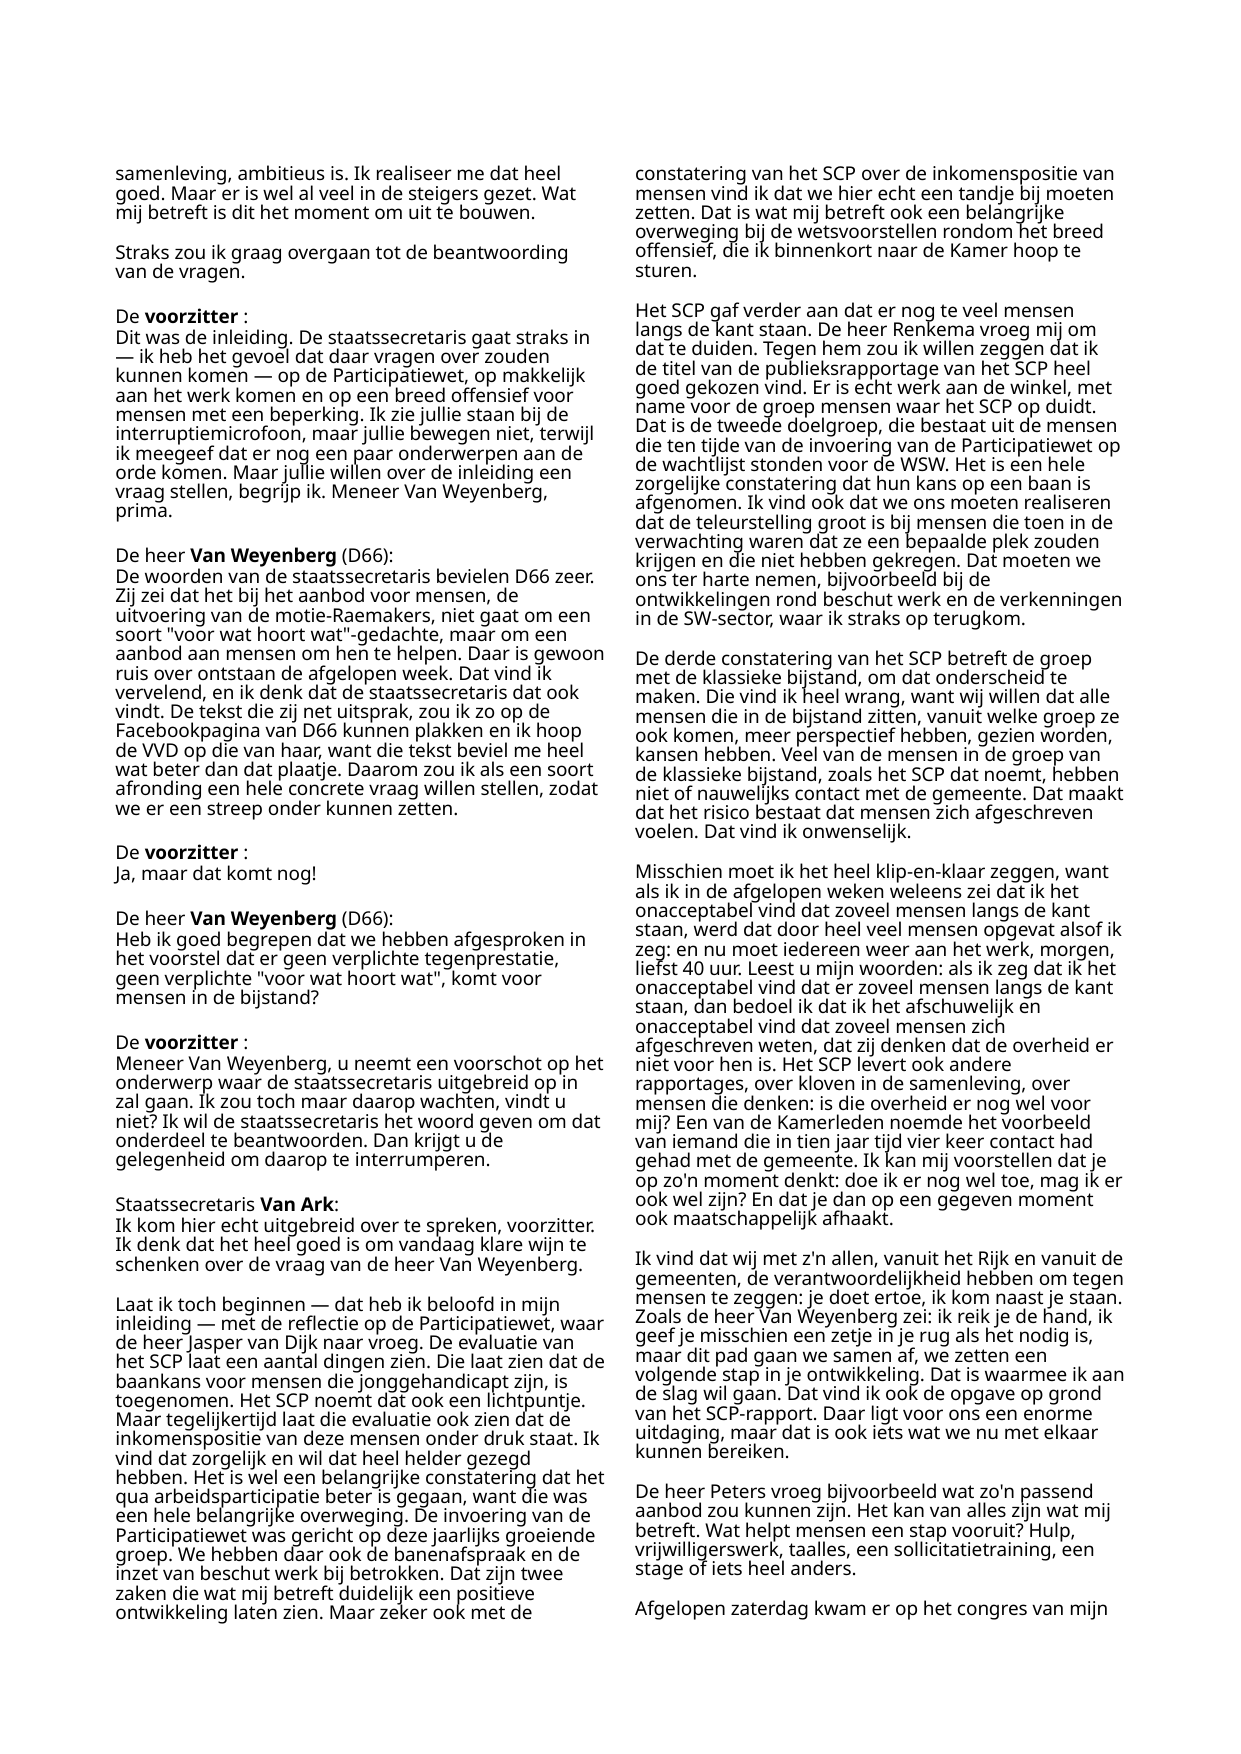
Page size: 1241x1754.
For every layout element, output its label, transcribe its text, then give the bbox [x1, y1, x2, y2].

text Ik kom hier echt uitgebreid over te spreken, voorzitter. Ik denk dat het heel goed is om vandaag klare wijn te schenken over de vraag van de heer Van Weyenberg. [115, 1217, 605, 1275]
text Het SCP gaf verder aan dat er nog te veel mensen langs de kant staan. De heer Renkema vroeg mij om dat te duiden. Tegen hem zou ik willen zeggen dat ik de titel van de publieksrapportage van het SCP heel goed gekozen vind. Er is echt werk aan de winkel, met name voor de groep mensen waar het SCP op duidt. Dat is de tweede doelgroep, die bestaat uit de mensen die ten tijde van de invoering van de Participatiewet op de wachtlijst stonden voor de WSW. Het is een hele zorgelijke constatering dat hun kans op een baan is afgenomen. Ik vind ook dat we ons moeten realiseren dat de teleurstelling groot is bij mensen die toen in de verwachting waren dat ze een bepaalde plek zouden krijgen en die niet hebben gekregen. Dat moeten we ons ter harte nemen, bijvoorbeeld bij de ontwikkelingen rond beschut werk en de verkenningen in de SW-sector, waar ik straks op terugkom. [635, 302, 1125, 629]
text De derde constatering van het SCP betreft de groep met de klassieke bijstand, om dat onderscheid te maken. Die vind ik heel wrang, want wij willen dat alle mensen die in de bijstand zitten, vanuit welke groep ze ook komen, meer perspectief hebben, gezien worden, kansen hebben. Veel van de mensen in de groep van de klassieke bijstand, zoals het SCP dat noemt, hebben niet of nauwelijks contact met de gemeente. Dat maakt dat het risico bestaat dat mensen zich afgeschreven voelen. Dat vind ik onwenselijk. [635, 650, 1125, 843]
text Straks zou ik graag overgaan tot de beantwoording van de vragen. [115, 244, 605, 282]
text Dit was de inleiding. De staatssecretaris gaat straks in — ik heb het gevoel dat daar vragen over zouden kunnen komen — op de Participatiewet, op makkelijk aan het werk komen en op een breed offensief voor mensen met een beperking. Ik zie jullie staan bij de interruptiemicrofoon, maar jullie bewegen niet, terwijl ik meegeef dat er nog een paar onderwerpen aan de orde komen. Maar jullie willen over de inleiding een vraag stellen, begrijp ik. Meneer Van Weyenberg, prima. [115, 329, 605, 522]
text Staatssecretaris Van Ark: [115, 1191, 605, 1217]
text Ja, maar dat komt nog! [115, 865, 605, 884]
text De woorden van de staatssecretaris bevielen D66 zeer. Zij zei dat het bij het aanbod voor mensen, de uitvoering van de motie-Raemakers, niet gaat om een soort "voor wat hoort wat"-gedachte, maar om een aanbod aan mensen om hen te helpen. Daar is gewoon ruis over ontstaan de afgelopen week. Dat vind ik vervelend, en ik denk dat de staatssecretaris dat ook vindt. De tekst die zij net uitsprak, zou ik zo op de Facebookpagina van D66 kunnen plakken en ik hoop de VVD op die van haar, want die tekst beviel me heel wat beter dan dat plaatje. Daarom zou ik als een soort afronding een hele concrete vraag willen stellen, zodat we er een streep onder kunnen zetten. [115, 568, 605, 819]
text constatering van het SCP over de inkomenspositie van mensen vind ik dat we hier echt een tandje bij moeten zetten. Dat is wat mij betreft ook een belangrijke overweging bij de wetsvoorstellen rondom het breed offensief, die ik binnenkort naar de Kamer hoop te sturen. [635, 165, 1125, 281]
text Afgelopen zaterdag kwam er op het congres van mijn [635, 1600, 1125, 1619]
text samenleving, ambitieus is. Ik realiseer me dat heel goed. Maar er is wel al veel in de steigers gezet. Wat mij betreft is dit het moment om uit te bouwen. [115, 165, 605, 223]
text Laat ik toch beginnen — dat heb ik beloofd in mijn inleiding — met de reflectie op de Participatiewet, waar de heer Jasper van Dijk naar vroeg. De evaluatie van het SCP laat een aantal dingen zien. Die laat zien dat de baankans voor mensen die jonggehandicapt zijn, is toegenomen. Het SCP noemt dat ook een lichtpuntje. Maar tegelijkertijd laat die evaluatie ook zien dat de inkomenspositie van deze mensen onder druk staat. Ik vind dat zorgelijk en wil dat heel helder gezegd hebben. Het is wel een belangrijke constatering dat het qua arbeidsparticipatie beter is gegaan, want die was een hele belangrijke overweging. De invoering van de Participatiewet was gericht op deze jaarlijks groeiende groep. We hebben daar ook de banenafspraak en de inzet van beschut werk bij betrokken. Dat zijn twee zaken die wat mij betreft duidelijk een positieve ontwikkeling laten zien. Maar zeker ook met de [115, 1296, 605, 1623]
text De voorzitter : [115, 1029, 605, 1055]
text Ik vind dat wij met z'n allen, vanuit het Rijk en vanuit de gemeenten, de verantwoordelijkheid hebben om tegen mensen te zeggen: je doet ertoe, ik kom naast je staan. Zoals de heer Van Weyenberg zei: ik reik je de hand, ik geef je misschien een zetje in je rug als het nodig is, maar dit pad gaan we samen af, we zetten een volgende stap in je ontwikkeling. Dat is waarmee ik aan de slag wil gaan. Dat vind ik ook de opgave op grond van het SCP-rapport. Daar ligt voor ons een enorme uitdaging, maar dat is ook iets wat we nu met elkaar kunnen bereiken. [635, 1250, 1125, 1462]
text Meneer Van Weyenberg, u neemt een voorschot op het onderwerp waar de staatssecretaris uitgebreid op in zal gaan. Ik zou toch maar daarop wachten, vindt u niet? Ik wil de staatssecretaris het woord geven om dat onderdeel te beantwoorden. Dan krijgt u de gelegenheid om daarop te interrumperen. [115, 1055, 605, 1170]
text Misschien moet ik het heel klip-en-klaar zeggen, want als ik in de afgelopen weken weleens zei dat ik het onacceptabel vind dat zoveel mensen langs de kant staan, werd dat door heel veel mensen opgevat alsof ik zeg: en nu moet iedereen weer aan het werk, morgen, liefst 40 uur. Leest u mijn woorden: als ik zeg dat ik het onacceptabel vind dat er zoveel mensen langs de kant staan, dan bedoel ik dat ik het afschuwelijk en onacceptabel vind dat zoveel mensen zich afgeschreven weten, dat zij denken dat de overheid er niet voor hen is. Het SCP levert ook andere rapportages, over kloven in de samenleving, over mensen die denken: is die overheid er nog wel voor mij? Een van de Kamerleden noemde het voorbeeld van iemand die in tien jaar tijd vier keer contact had gehad met de gemeente. Ik kan mij voorstellen dat je op zo'n moment denkt: doe ik er nog wel toe, mag ik er ook wel zijn? En dat je dan op een gegeven moment ook maatschappelijk afhaakt. [635, 863, 1125, 1229]
text De heer Van Weyenberg (D66): [115, 542, 605, 568]
text De heer Peters vroeg bijvoorbeeld wat zo'n passend aanbod zou kunnen zijn. Het kan van alles zijn wat mij betreft. Wat helpt mensen een stap vooruit? Hulp, vrijwilligerswerk, taalles, een sollicitatietraining, een stage of iets heel anders. [635, 1483, 1125, 1579]
text De voorzitter : [115, 839, 605, 865]
text De voorzitter : [115, 303, 605, 329]
text De heer Van Weyenberg (D66): [115, 905, 605, 931]
text Heb ik goed begrepen dat we hebben afgesproken in het voorstel dat er geen verplichte tegenprestatie, geen verplichte "voor wat hoort wat", komt voor mensen in de bijstand? [115, 931, 605, 1008]
